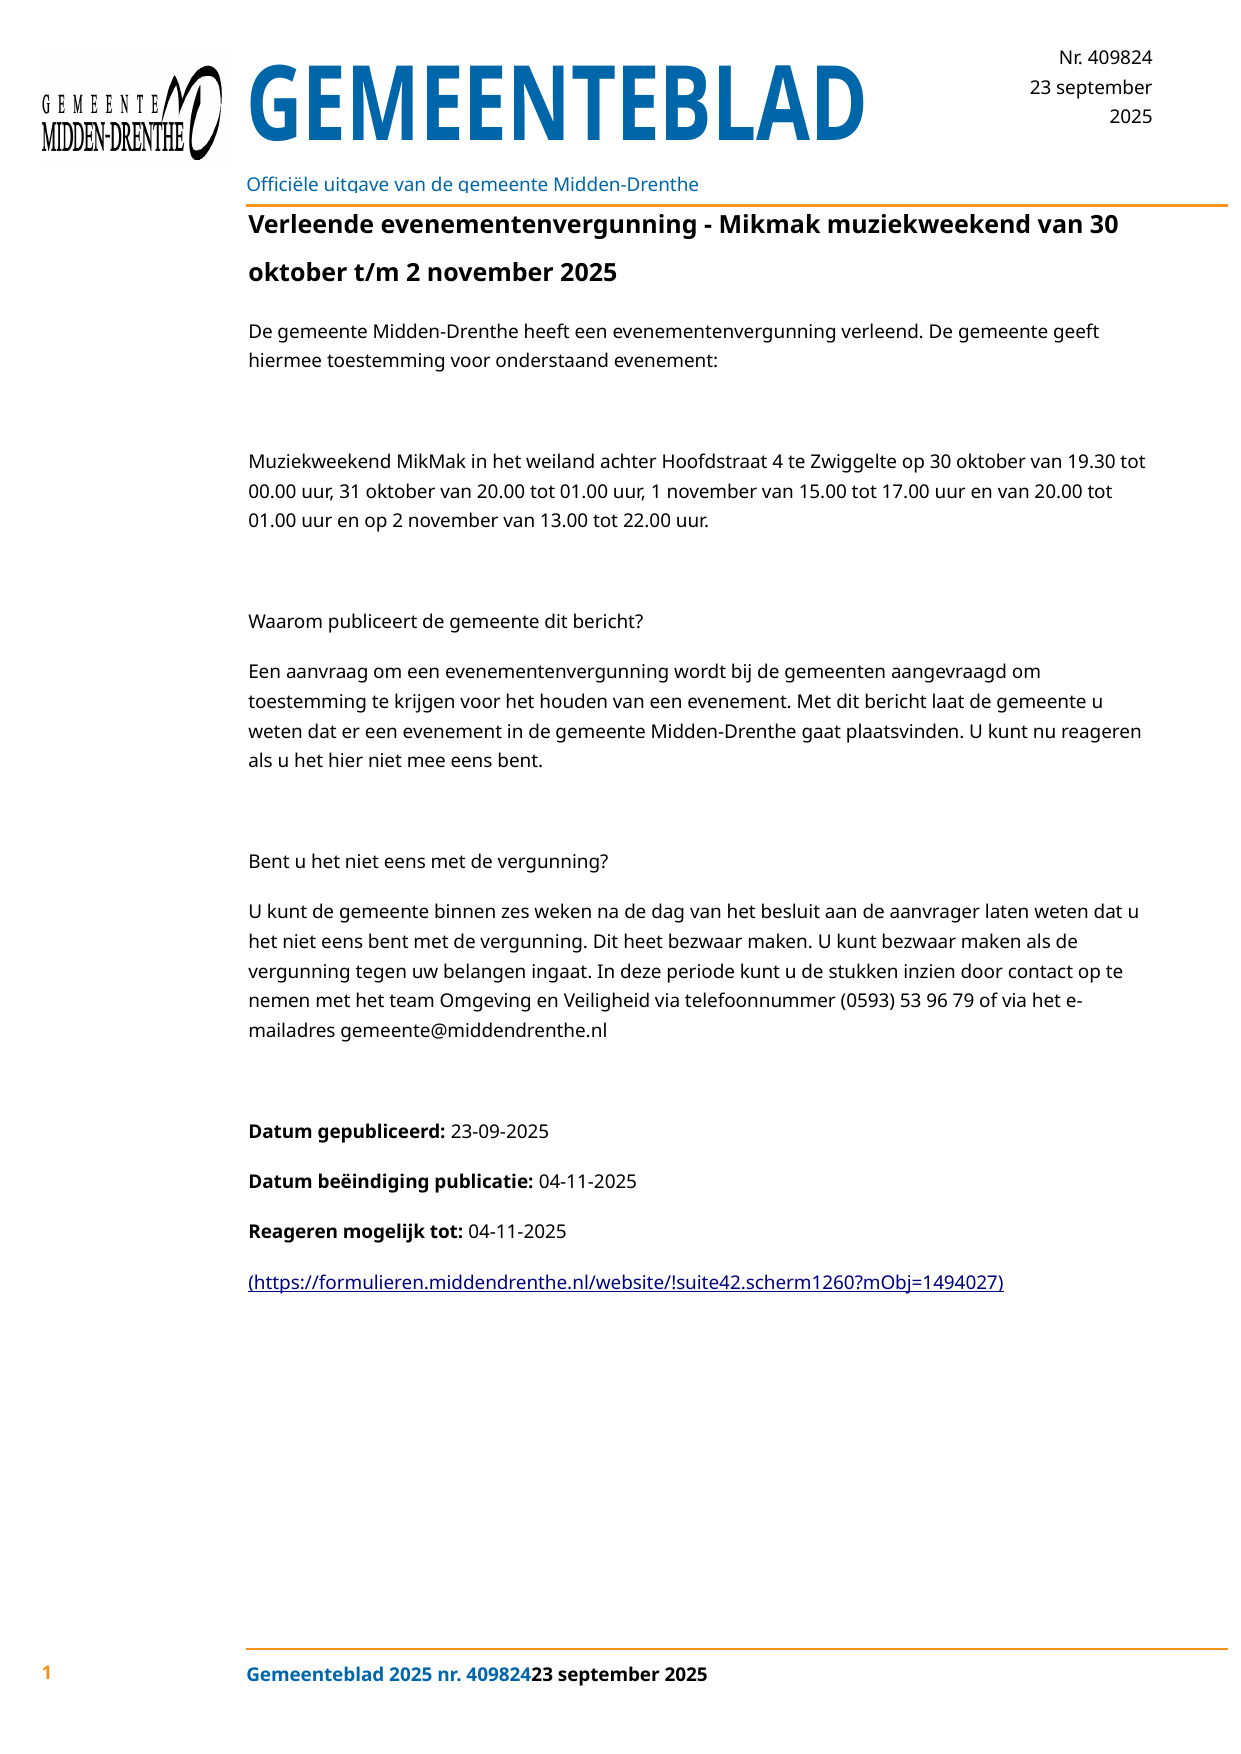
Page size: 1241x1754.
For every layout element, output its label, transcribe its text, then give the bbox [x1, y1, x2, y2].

text (https://formulieren.middendrenthe.nl/website/!suite42.scherm1260?mObj=1494027) [248, 1269, 1152, 1295]
text U kunt de gemeente binnen zes weken na de dag van het besluit aan de aanvrager laten weten dat u het niet eens bent met de vergunning. Dit heet bezwaar maken. U kunt bezwaar maken als de vergunning tegen uw belangen ingaat. In deze periode kunt u de stukken inzien door contact op te nemen met het team Omgeving en Veiligheid via telefoonnummer (0593) 53 96 79 of via het e-mailadres gemeente@middendrenthe.nl [248, 899, 1152, 1043]
text Datum beëindiging publicatie: 04-11-2025 [248, 1168, 1152, 1194]
text Waarom publiceert de gemeente dit bericht? [248, 608, 1152, 634]
text Bent u het niet eens met de vergunning? [248, 848, 1152, 874]
text Muziekweekend MikMak in het weiland achter Hoofdstraat 4 te Zwiggelte op 30 oktober van 19.30 tot 00.00 uur, 31 oktober van 20.00 tot 01.00 uur, 1 november van 15.00 tot 17.00 uur en van 20.00 tot 01.00 uur en op 2 november van 13.00 tot 22.00 uur. [248, 448, 1152, 533]
text Reageren mogelijk tot: 04-11-2025 [248, 1219, 1152, 1244]
text Verleende evenementenvergunning - Mikmak muziekweekend van 30 oktober t/m 2 november 2025 [248, 207, 1152, 288]
picture [41, 47, 231, 172]
text De gemeente Midden-Drenthe heeft een evenementenvergunning verleend. De gemeente geeft hiermee toestemming voor onderstaand evenement: [248, 318, 1152, 373]
text Een aanvraag om een evenementenvergunning wordt bij de gemeenten aangevraagd om toestemming te krijgen voor het houden van een evenement. Met dit bericht laat de gemeente u weten dat er een evenement in de gemeente Midden-Drenthe gaat plaatsvinden. U kunt nu reageren als u het hier niet mee eens bent. [248, 659, 1152, 773]
text Datum gepubliceerd: 23-09-2025 [248, 1118, 1152, 1144]
